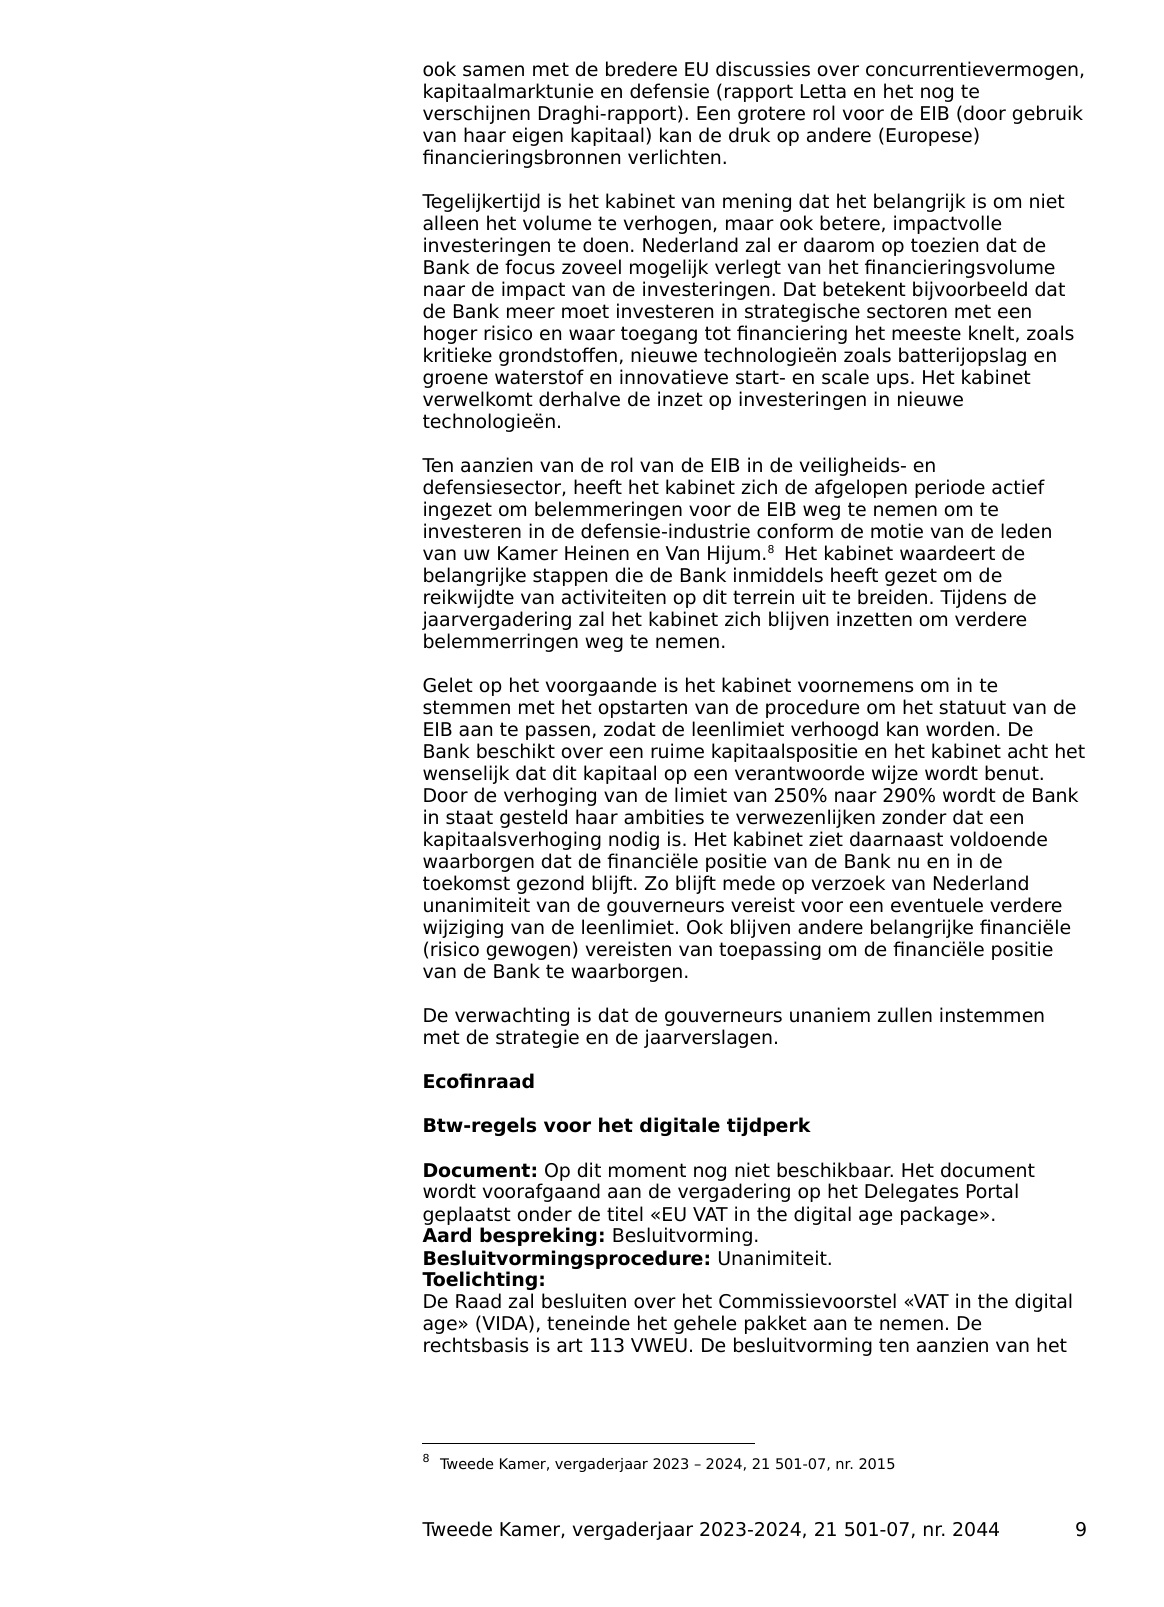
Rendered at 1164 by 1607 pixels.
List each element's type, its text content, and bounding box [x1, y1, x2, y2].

text Tweede Kamer, vergaderjaar 2023 – 2024, 21 501-07, nr. 2015 [422, 1452, 1087, 1474]
text Document: Op dit moment nog niet beschikbaar. Het document wordt voorafgaand aan de vergadering op het Delegates Portal geplaatst onder de titel «EU VAT in the digital age package». [422, 1159, 1087, 1225]
text ook samen met de bredere EU discussies over concurrentievermogen, kapitaalmarktunie en defensie (rapport Letta en het nog te verschijnen Draghi-rapport). Een grotere rol voor de EIB (door gebruik van haar eigen kapitaal) kan de druk op andere (Europese) financieringsbronnen verlichten. [422, 59, 1087, 169]
text Ten aanzien van de rol van de EIB in de veiligheids- en defensiesector, heeft het kabinet zich de afgelopen periode actief ingezet om belemmeringen voor de EIB weg te nemen om te investeren in de defensie-industrie conform de motie van de leden van uw Kamer Heinen en Van Hijum. Het kabinet waardeert de belangrijke stappen die de Bank inmiddels heeft gezet om de reikwijdte van activiteiten op dit terrein uit te breiden. Tijdens de jaarvergadering zal het kabinet zich blijven inzetten om verdere belemmerringen weg te nemen. [422, 455, 1087, 653]
text Toelichting: [422, 1269, 1087, 1291]
subtitle Btw-regels voor het digitale tijdperk [422, 1115, 1087, 1137]
text Gelet op het voorgaande is het kabinet voornemens om in te stemmen met het opstarten van de procedure om het statuut van de EIB aan te passen, zodat de leenlimiet verhoogd kan worden. De Bank beschikt over een ruime kapitaalspositie en het kabinet acht het wenselijk dat dit kapitaal op een verantwoorde wijze wordt benut. Door de verhoging van de limiet van 250% naar 290% wordt de Bank in staat gesteld haar ambities te verwezenlijken zonder dat een kapitaalsverhoging nodig is. Het kabinet ziet daarnaast voldoende waarborgen dat de financiële positie van de Bank nu en in de toekomst gezond blijft. Zo blijft mede op verzoek van Nederland unanimiteit van de gouverneurs vereist voor een eventuele verdere wijziging van de leenlimiet. Ook blijven andere belangrijke financiële (risico gewogen) vereisten van toepassing om de financiële positie van de Bank te waarborgen. [422, 675, 1087, 983]
text De Raad zal besluiten over het Commissievoorstel «VAT in the digital age» (VIDA), teneinde het gehele pakket aan te nemen. De rechtsbasis is art 113 VWEU. De besluitvorming ten aanzien van het [422, 1291, 1087, 1357]
text Besluitvormingsprocedure: Unanimiteit. [422, 1247, 1087, 1269]
text De verwachting is dat de gouverneurs unaniem zullen instemmen met de strategie en de jaarverslagen. [422, 1005, 1087, 1049]
text Tegelijkertijd is het kabinet van mening dat het belangrijk is om niet alleen het volume te verhogen, maar ook betere, impactvolle investeringen te doen. Nederland zal er daarom op toezien dat de Bank de focus zoveel mogelijk verlegt van het financieringsvolume naar de impact van de investeringen. Dat betekent bijvoorbeeld dat de Bank meer moet investeren in strategische sectoren met een hoger risico en waar toegang tot financiering het meeste knelt, zoals kritieke grondstoffen, nieuwe technologieën zoals batterijopslag en groene waterstof en innovatieve start- en scale ups. Het kabinet verwelkomt derhalve de inzet op investeringen in nieuwe technologieën. [422, 191, 1087, 433]
text Aard bespreking: Besluitvorming. [422, 1225, 1087, 1247]
subtitle Ecofinraad [422, 1071, 1087, 1093]
